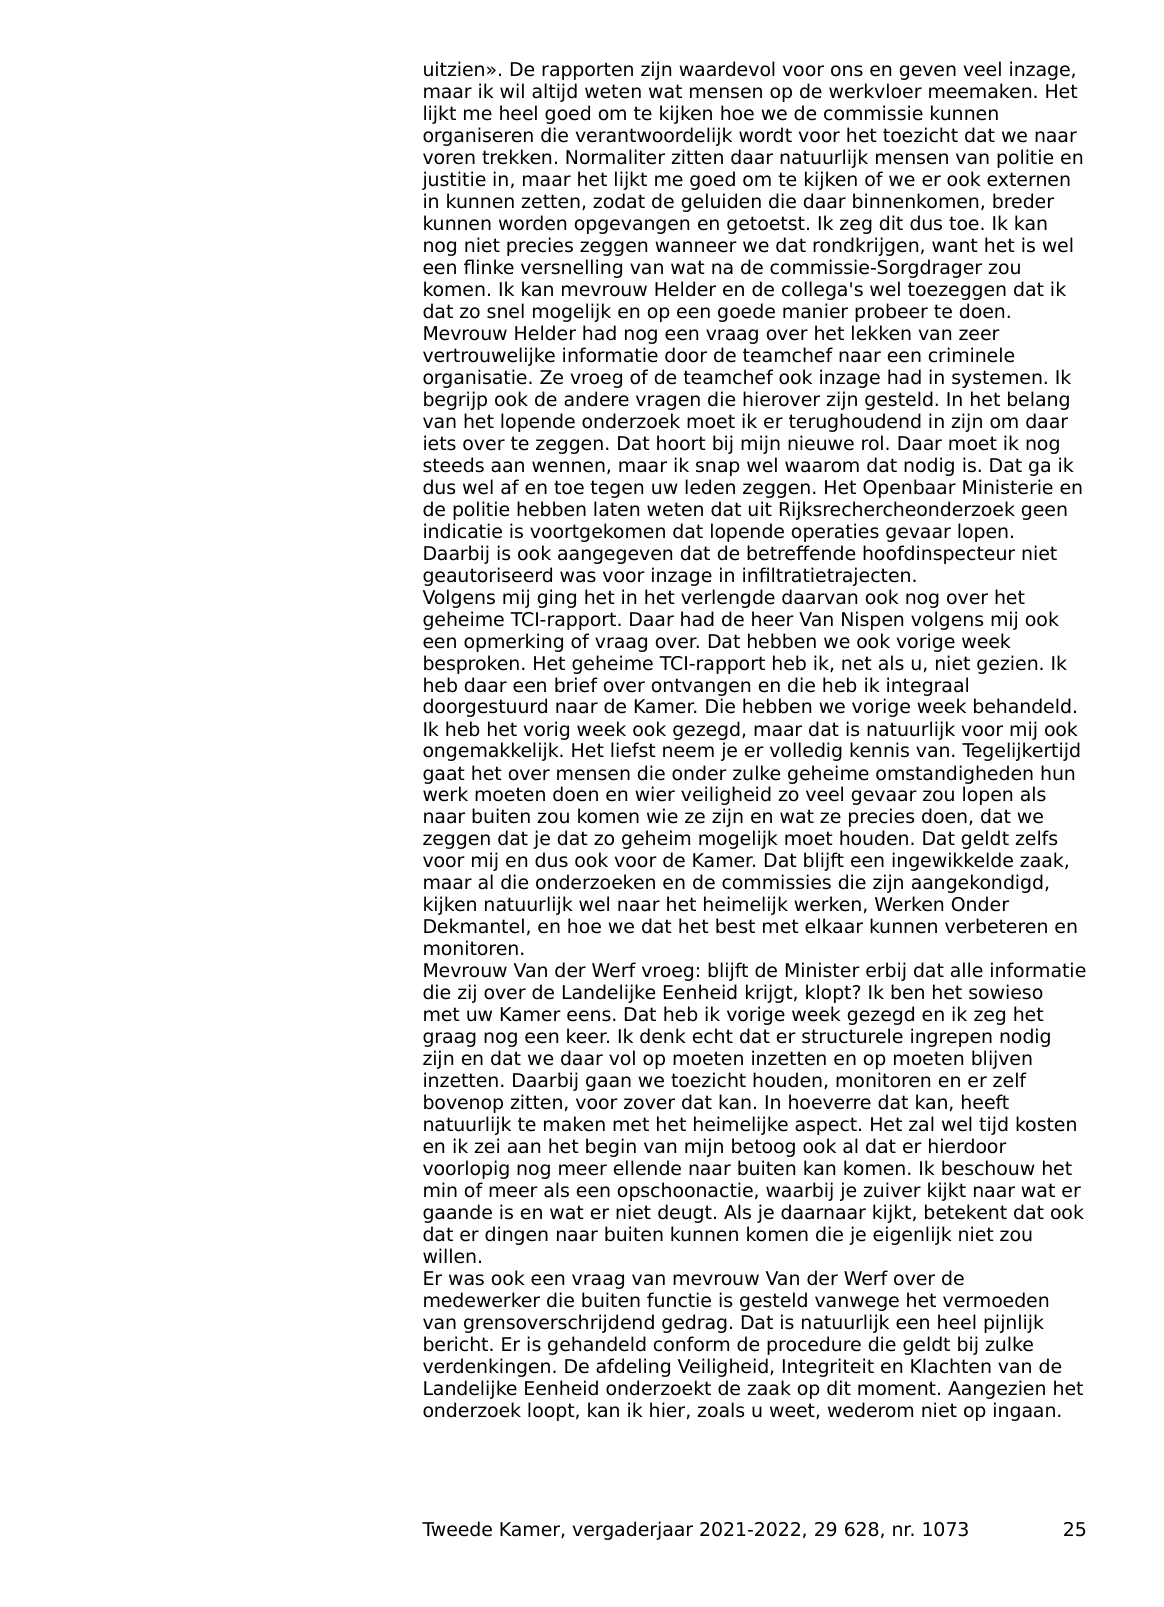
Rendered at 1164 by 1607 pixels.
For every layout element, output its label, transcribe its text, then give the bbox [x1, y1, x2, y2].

text Mevrouw Van der Werf vroeg: blijft de Minister erbij dat alle informatie die zij over de Landelijke Eenheid krijgt, klopt? Ik ben het sowieso met uw Kamer eens. Dat heb ik vorige week gezegd en ik zeg het graag nog een keer. Ik denk echt dat er structurele ingrepen nodig zijn en dat we daar vol op moeten inzetten en op moeten blijven inzetten. Daarbij gaan we toezicht houden, monitoren en er zelf bovenop zitten, voor zover dat kan. In hoeverre dat kan, heeft natuurlijk te maken met het heimelijke aspect. Het zal wel tijd kosten en ik zei aan het begin van mijn betoog ook al dat er hierdoor voorlopig nog meer ellende naar buiten kan komen. Ik beschouw het min of meer als een opschoonactie, waarbij je zuiver kijkt naar wat er gaande is en wat er niet deugt. Als je daarnaar kijkt, betekent dat ook dat er dingen naar buiten kunnen komen die je eigenlijk niet zou willen. [422, 960, 1087, 1268]
text Volgens mij ging het in het verlengde daarvan ook nog over het geheime TCI-rapport. Daar had de heer Van Nispen volgens mij ook een opmerking of vraag over. Dat hebben we ook vorige week besproken. Het geheime TCI-rapport heb ik, net als u, niet gezien. Ik heb daar een brief over ontvangen en die heb ik integraal doorgestuurd naar de Kamer. Die hebben we vorige week behandeld. Ik heb het vorig week ook gezegd, maar dat is natuurlijk voor mij ook ongemakkelijk. Het liefst neem je er volledig kennis van. Tegelijkertijd gaat het over mensen die onder zulke geheime omstandigheden hun werk moeten doen en wier veiligheid zo veel gevaar zou lopen als naar buiten zou komen wie ze zijn en wat ze precies doen, dat we zeggen dat je dat zo geheim mogelijk moet houden. Dat geldt zelfs voor mij en dus ook voor de Kamer. Dat blijft een ingewikkelde zaak, maar al die onderzoeken en de commissies die zijn aangekondigd, kijken natuurlijk wel naar het heimelijk werken, Werken Onder Dekmantel, en hoe we dat het best met elkaar kunnen verbeteren en monitoren. [422, 587, 1087, 960]
text Er was ook een vraag van mevrouw Van der Werf over de medewerker die buiten functie is gesteld vanwege het vermoeden van grensoverschrijdend gedrag. Dat is natuurlijk een heel pijnlijk bericht. Er is gehandeld conform de procedure die geldt bij zulke verdenkingen. De afdeling Veiligheid, Integriteit en Klachten van de Landelijke Eenheid onderzoekt de zaak op dit moment. Aangezien het onderzoek loopt, kan ik hier, zoals u weet, wederom niet op ingaan. [422, 1268, 1087, 1422]
text uitzien». De rapporten zijn waardevol voor ons en geven veel inzage, maar ik wil altijd weten wat mensen op de werkvloer meemaken. Het lijkt me heel goed om te kijken hoe we de commissie kunnen organiseren die verantwoordelijk wordt voor het toezicht dat we naar voren trekken. Normaliter zitten daar natuurlijk mensen van politie en justitie in, maar het lijkt me goed om te kijken of we er ook externen in kunnen zetten, zodat de geluiden die daar binnenkomen, breder kunnen worden opgevangen en getoetst. Ik zeg dit dus toe. Ik kan nog niet precies zeggen wanneer we dat rondkrijgen, want het is wel een flinke versnelling van wat na de commissie-Sorgdrager zou komen. Ik kan mevrouw Helder en de collega's wel toezeggen dat ik dat zo snel mogelijk en op een goede manier probeer te doen. [422, 59, 1087, 323]
text Mevrouw Helder had nog een vraag over het lekken van zeer vertrouwelijke informatie door de teamchef naar een criminele organisatie. Ze vroeg of de teamchef ook inzage had in systemen. Ik begrijp ook de andere vragen die hierover zijn gesteld. In het belang van het lopende onderzoek moet ik er terughoudend in zijn om daar iets over te zeggen. Dat hoort bij mijn nieuwe rol. Daar moet ik nog steeds aan wennen, maar ik snap wel waarom dat nodig is. Dat ga ik dus wel af en toe tegen uw leden zeggen. Het Openbaar Ministerie en de politie hebben laten weten dat uit Rijksrechercheonderzoek geen indicatie is voortgekomen dat lopende operaties gevaar lopen. Daarbij is ook aangegeven dat de betreffende hoofdinspecteur niet geautoriseerd was voor inzage in infiltratietrajecten. [422, 323, 1087, 587]
